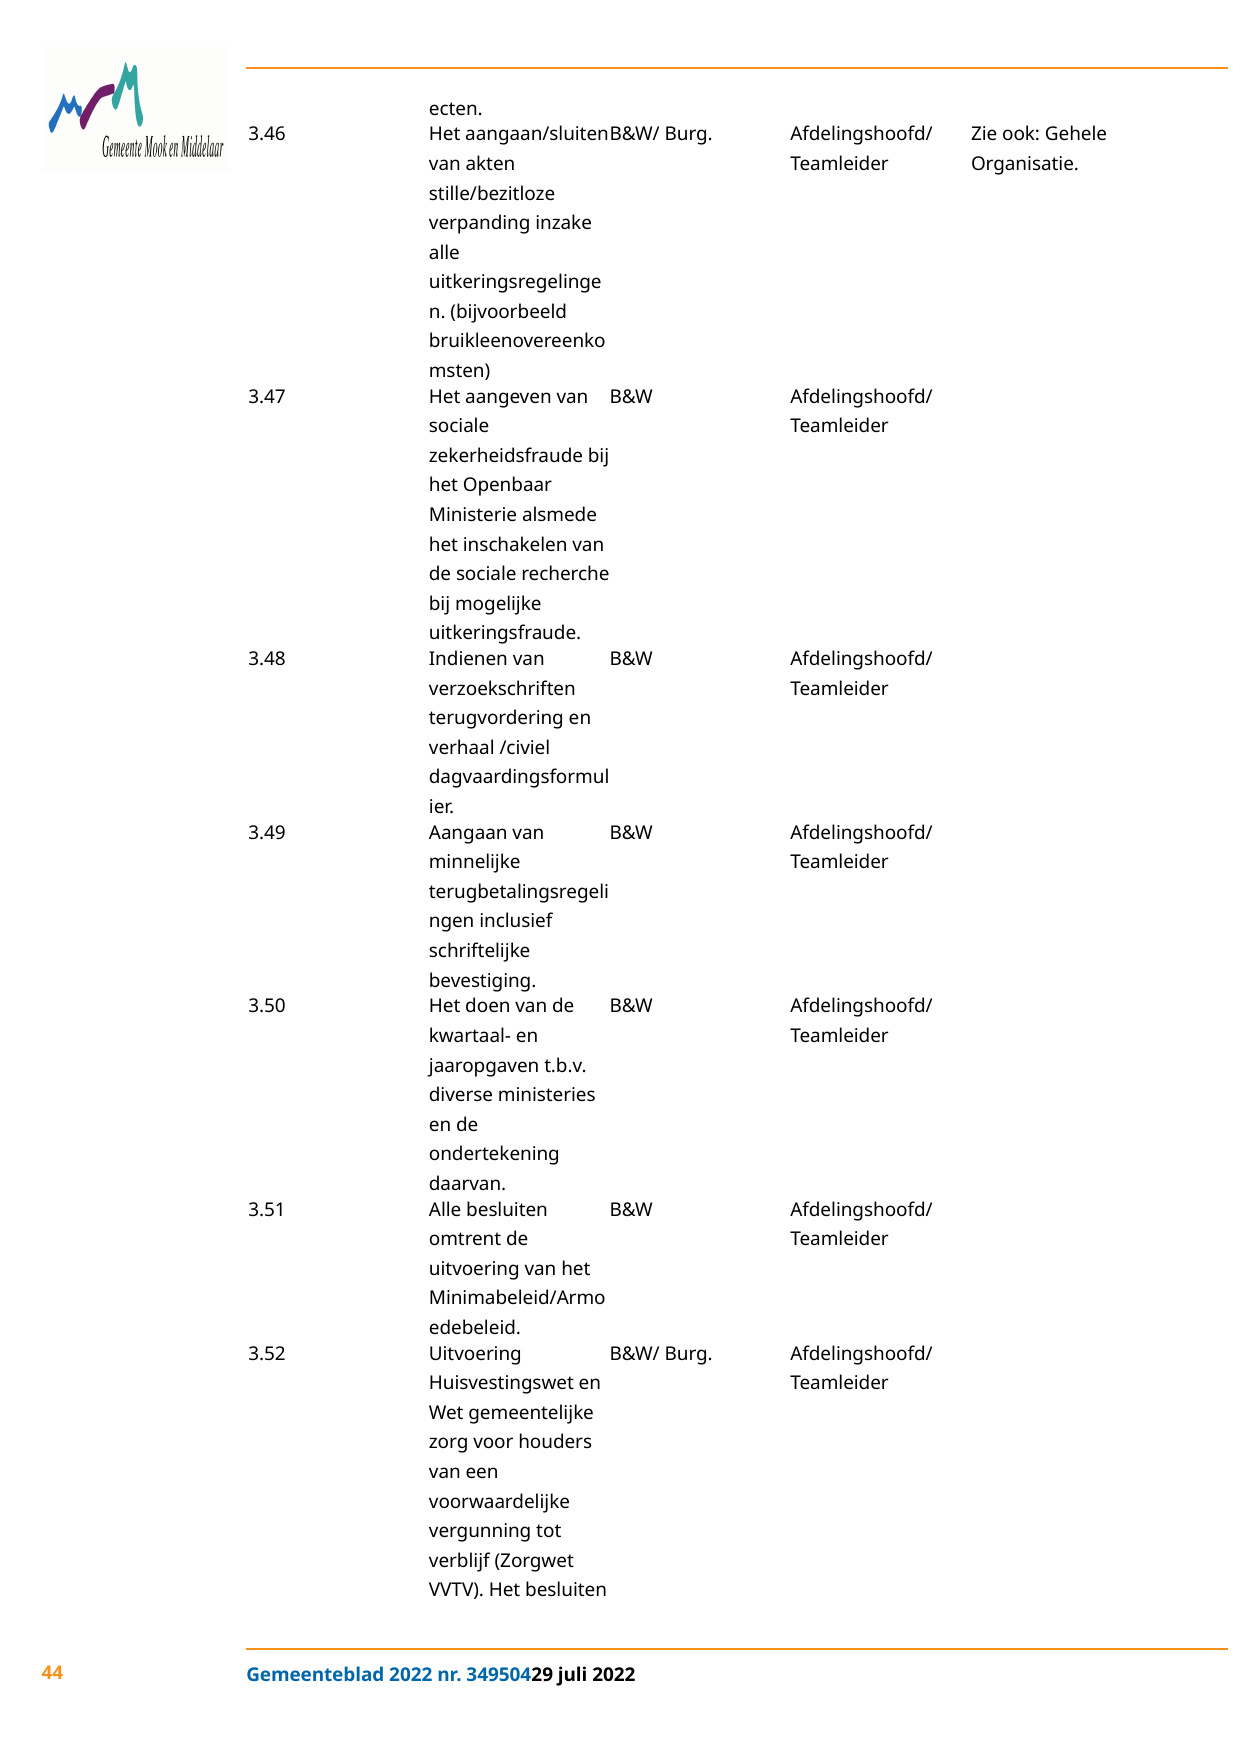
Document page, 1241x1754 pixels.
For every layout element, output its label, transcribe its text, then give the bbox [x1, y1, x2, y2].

table_cell 3.47 [248, 383, 429, 645]
table_cell [248, 95, 429, 121]
table_cell Afdelingshoofd/Teamleider [790, 1340, 971, 1602]
table_cell 3.48 [248, 645, 429, 819]
table_cell Afdelingshoofd/Teamleider [790, 819, 971, 993]
table_cell [971, 645, 1152, 819]
table_cell Alle besluiten omtrent de uitvoering van het Minimabeleid/Armoedebeleid. [429, 1196, 609, 1340]
table_cell Afdelingshoofd/Teamleider [790, 645, 971, 819]
picture [41, 47, 231, 172]
table_cell Afdelingshoofd/Teamleider [790, 1196, 971, 1340]
table_cell Zie ook: Gehele Organisatie. [971, 121, 1152, 383]
table_cell Het doen van de kwartaal- en jaaropgaven t.b.v. diverse ministeries en de ondertekening daarvan. [429, 993, 609, 1196]
table_cell [971, 993, 1152, 1196]
table_cell B&W [609, 645, 790, 819]
table_cell 3.50 [248, 993, 429, 1196]
table_cell B&W [609, 819, 790, 993]
table_cell [971, 383, 1152, 645]
table_cell [971, 1340, 1152, 1602]
table_cell B&W/ Burg. [609, 121, 790, 383]
table_cell 3.49 [248, 819, 429, 993]
table_cell Uitvoering Huisvestingswet en Wet gemeentelijke zorg voor houders van een voorwaardelijke vergunning tot verblijf (Zorgwet VVTV). Het besluiten [429, 1340, 609, 1602]
table_cell [609, 95, 790, 121]
table_cell B&W [609, 1196, 790, 1340]
table_cell 3.52 [248, 1340, 429, 1602]
table_cell Het aangeven van sociale zekerheidsfraude bij het Openbaar Ministerie alsmede het inschakelen van de sociale recherche bij mogelijke uitkeringsfraude. [429, 383, 609, 645]
table_cell [971, 819, 1152, 993]
table_cell Indienen van verzoekschriften terugvordering en verhaal /civiel dagvaardingsformulier. [429, 645, 609, 819]
table_cell 3.46 [248, 121, 429, 383]
table_cell [971, 95, 1152, 121]
table_cell Afdelingshoofd/Teamleider [790, 383, 971, 645]
table_cell ecten. [429, 95, 609, 121]
table_cell B&W [609, 993, 790, 1196]
table_cell [790, 95, 971, 121]
table_cell Het aangaan/sluiten van akten stille/bezitloze verpanding inzake alle uitkeringsregelingen. (bijvoorbeeld bruikleenovereenkomsten) [429, 121, 609, 383]
table_cell [971, 1196, 1152, 1340]
table_cell Aangaan van minnelijke terugbetalingsregelingen inclusief schriftelijke bevestiging. [429, 819, 609, 993]
table_cell B&W [609, 383, 790, 645]
table_cell Afdelingshoofd/Teamleider [790, 993, 971, 1196]
table_cell Afdelingshoofd/Teamleider [790, 121, 971, 383]
table_cell 3.51 [248, 1196, 429, 1340]
table_cell B&W/ Burg. [609, 1340, 790, 1602]
